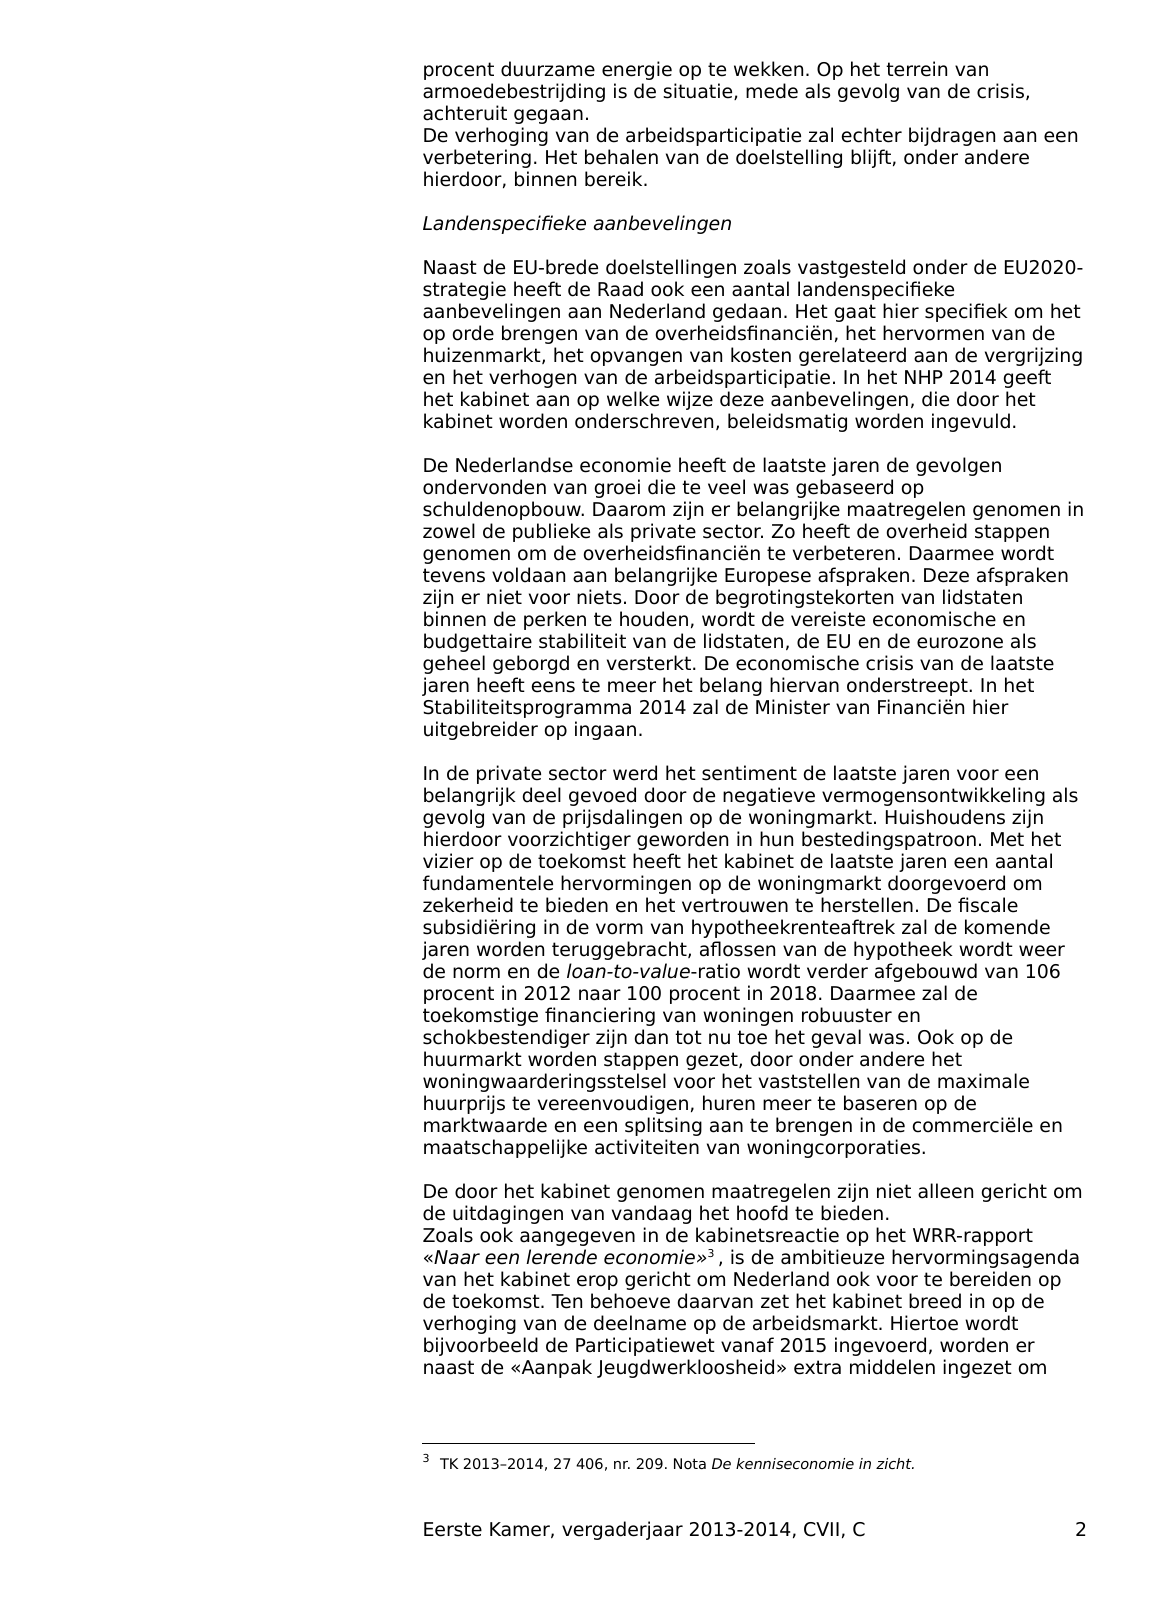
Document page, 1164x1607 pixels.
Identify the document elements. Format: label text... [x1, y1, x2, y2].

subtitle Landenspecifieke aanbevelingen [422, 213, 1087, 235]
text In de private sector werd het sentiment de laatste jaren voor een belangrijk deel gevoed door de negatieve vermogensontwikkeling als gevolg van de prijsdalingen op de woningmarkt. Huishoudens zijn hierdoor voorzichtiger geworden in hun bestedingspatroon. Met het vizier op de toekomst heeft het kabinet de laatste jaren een aantal fundamentele hervormingen op de woningmarkt doorgevoerd om zekerheid te bieden en het vertrouwen te herstellen. De fiscale subsidiëring in de vorm van hypotheekrenteaftrek zal de komende jaren worden teruggebracht, aflossen van de hypotheek wordt weer de norm en de loan-to-value-ratio wordt verder afgebouwd van 106 procent in 2012 naar 100 procent in 2018. Daarmee zal de toekomstige financiering van woningen robuuster en schokbestendiger zijn dan tot nu toe het geval was. Ook op de huurmarkt worden stappen gezet, door onder andere het woningwaarderingsstelsel voor het vaststellen van de maximale huurprijs te vereenvoudigen, huren meer te baseren op de marktwaarde en een splitsing aan te brengen in de commerciële en maatschappelijke activiteiten van woningcorporaties. [422, 763, 1087, 1159]
text Naast de EU-brede doelstellingen zoals vastgesteld onder de EU2020-strategie heeft de Raad ook een aantal landenspecifieke aanbevelingen aan Nederland gedaan. Het gaat hier specifiek om het op orde brengen van de overheidsfinanciën, het hervormen van de huizenmarkt, het opvangen van kosten gerelateerd aan de vergrijzing en het verhogen van de arbeidsparticipatie. In het NHP 2014 geeft het kabinet aan op welke wijze deze aanbevelingen, die door het kabinet worden onderschreven, beleidsmatig worden ingevuld. [422, 257, 1087, 433]
text procent duurzame energie op te wekken. Op het terrein van armoedebestrijding is de situatie, mede als gevolg van de crisis, achteruit gegaan. [422, 59, 1087, 125]
text TK 2013–2014, 27 406, nr. 209. Nota De kenniseconomie in zicht. [422, 1452, 1087, 1474]
text De Nederlandse economie heeft de laatste jaren de gevolgen ondervonden van groei die te veel was gebaseerd op schuldenopbouw. Daarom zijn er belangrijke maatregelen genomen in zowel de publieke als private sector. Zo heeft de overheid stappen genomen om de overheidsfinanciën te verbeteren. Daarmee wordt tevens voldaan aan belangrijke Europese afspraken. Deze afspraken zijn er niet voor niets. Door de begrotingstekorten van lidstaten binnen de perken te houden, wordt de vereiste economische en budgettaire stabiliteit van de lidstaten, de EU en de eurozone als geheel geborgd en versterkt. De economische crisis van de laatste jaren heeft eens te meer het belang hiervan onderstreept. In het Stabiliteitsprogramma 2014 zal de Minister van Financiën hier uitgebreider op ingaan. [422, 455, 1087, 741]
text Zoals ook aangegeven in de kabinetsreactie op het WRR-rapport «Naar een lerende economie», is de ambitieuze hervormingsagenda van het kabinet erop gericht om Nederland ook voor te bereiden op de toekomst. Ten behoeve daarvan zet het kabinet breed in op de verhoging van de deelname op de arbeidsmarkt. Hiertoe wordt bijvoorbeeld de Participatiewet vanaf 2015 ingevoerd, worden er naast de «Aanpak Jeugdwerkloosheid» extra middelen ingezet om [422, 1225, 1087, 1379]
text De verhoging van de arbeidsparticipatie zal echter bijdragen aan een verbetering. Het behalen van de doelstelling blijft, onder andere hierdoor, binnen bereik. [422, 125, 1087, 191]
text De door het kabinet genomen maatregelen zijn niet alleen gericht om de uitdagingen van vandaag het hoofd te bieden. [422, 1181, 1087, 1225]
